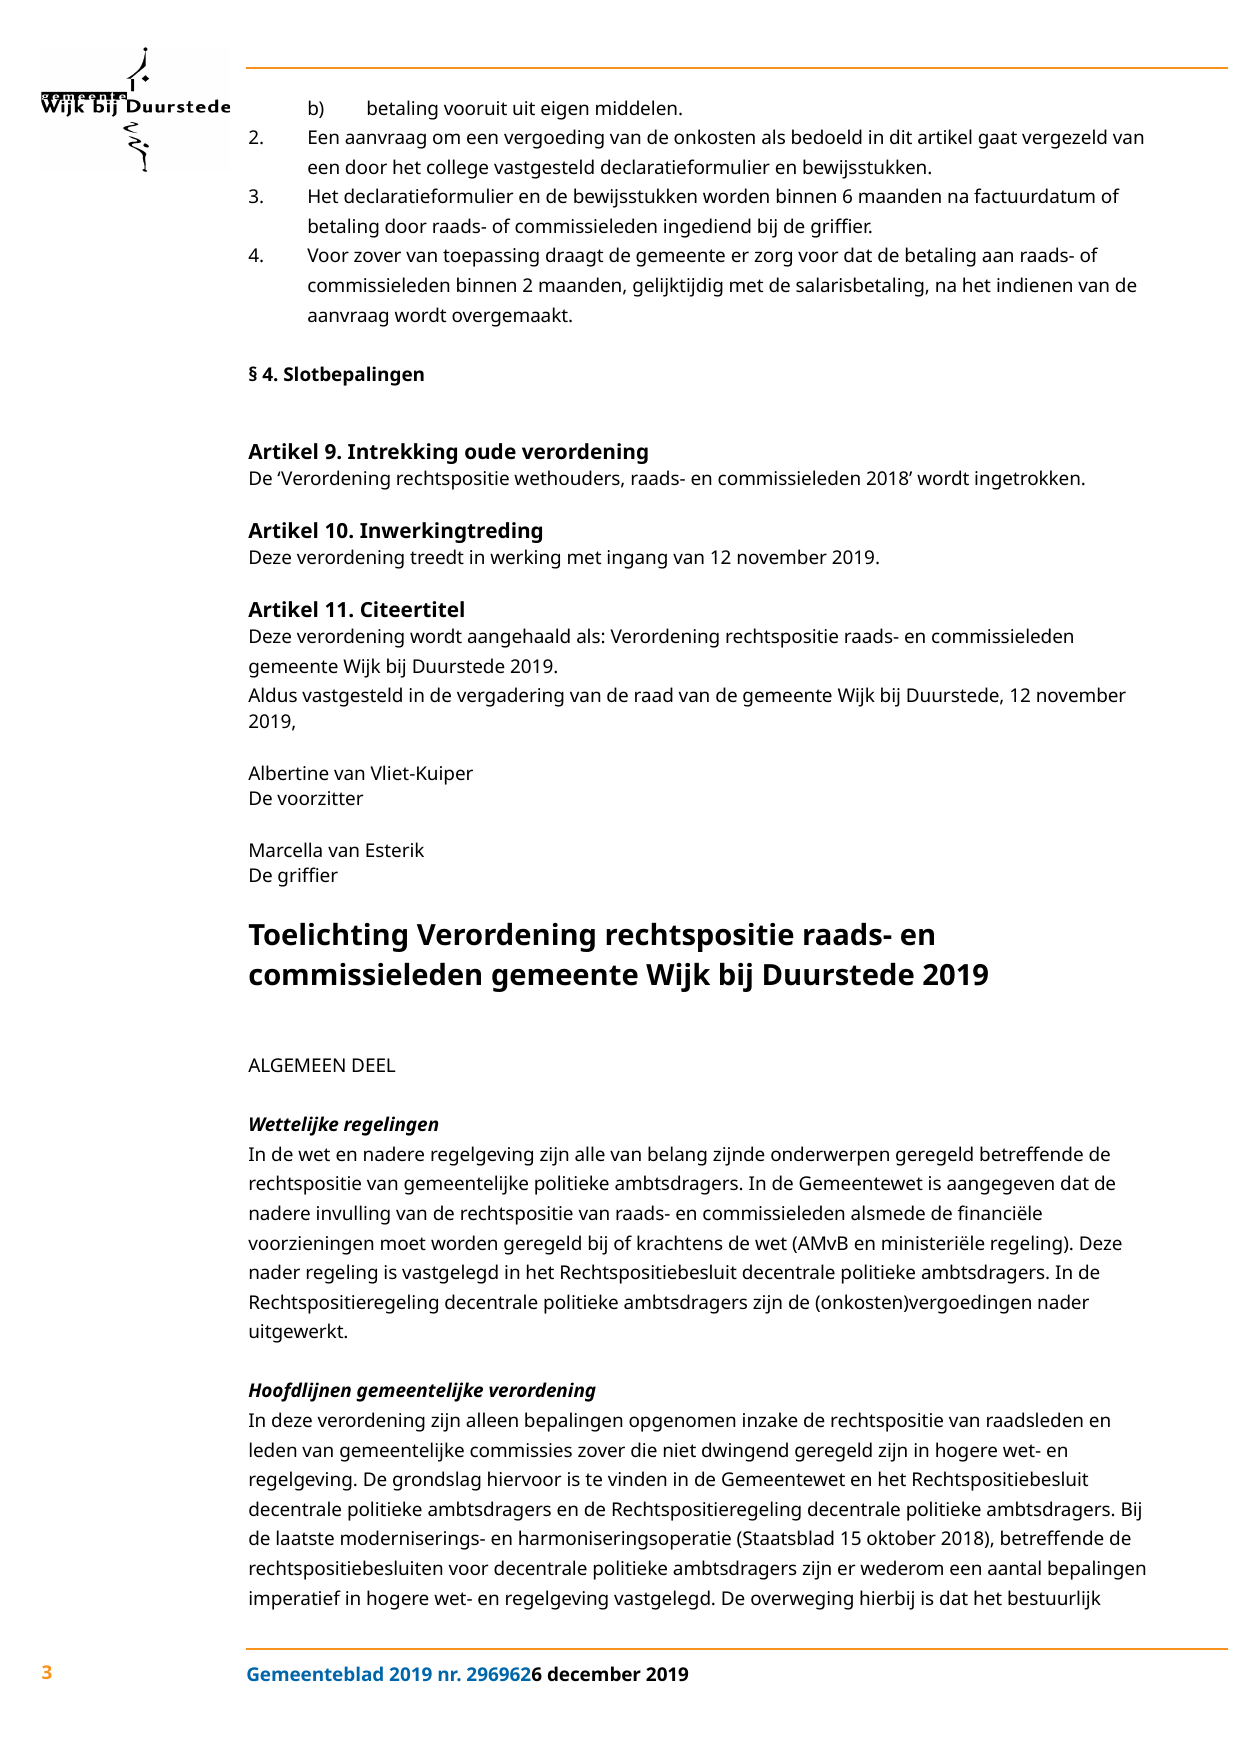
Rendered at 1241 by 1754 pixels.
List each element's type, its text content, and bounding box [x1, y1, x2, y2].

list Voor zover van toepassing draagt de gemeente er zorg voor dat de betaling aan raads- of commissieleden binnen 2 maanden, gelijktijdig met de salarisbetaling, na het indienen van de aanvraag wordt overgemaakt. [248, 243, 1152, 328]
text De griffier [248, 863, 1152, 888]
text De ‘Verordening rechtspositie wethouders, raads- en commissieleden 2018’ wordt ingetrokken. [248, 466, 1152, 491]
text Deze verordening treedt in werking met ingang van 12 november 2019. [248, 544, 1152, 570]
text Hoofdlijnen gemeentelijke verordening [248, 1378, 1152, 1403]
text Deze verordening wordt aangehaald als: Verordening rechtspositie raads- en commissieleden gemeente Wijk bij Duurstede 2019. [248, 623, 1152, 679]
text Wettelijke regelingen [248, 1111, 1152, 1137]
text § 4. Slotbepalingen [248, 361, 1152, 387]
text In deze verordening zijn alleen bepalingen opgenomen inzake de rechtspositie van raadsleden en leden van gemeentelijke commissies zover die niet dwingend geregeld zijn in hogere wet- en regelgeving. De grondslag hiervoor is te vinden in de Gemeentewet en het Rechtspositiebesluit decentrale politieke ambtsdragers en de Rechtspositieregeling decentrale politieke ambtsdragers. Bij de laatste moderniserings- en harmoniseringsoperatie (Staatsblad 15 oktober 2018), betreffende de rechtspositiebesluiten voor decentrale politieke ambtsdragers zijn er wederom een aantal bepalingen imperatief in hogere wet- en regelgeving vastgelegd. De overweging hierbij is dat het bestuurlijk [248, 1407, 1152, 1610]
text Albertine van Vliet-Kuiper [248, 760, 1152, 785]
list betaling vooruit uit eigen middelen. [307, 95, 1152, 121]
text De voorzitter [248, 785, 1152, 811]
picture [41, 47, 231, 172]
list Een aanvraag om een vergoeding van de onkosten als bedoeld in dit artikel gaat vergezeld van een door het college vastgesteld declaratieformulier en bewijsstukken. [248, 124, 1152, 180]
text Toelichting Verordening rechtspositie raads- en commissieleden gemeente Wijk bij Duurstede 2019 [248, 914, 1152, 993]
text Marcella van Esterik [248, 837, 1152, 863]
text In de wet en nadere regelgeving zijn alle van belang zijnde onderwerpen geregeld betreffende de rechtspositie van gemeentelijke politieke ambtsdragers. In de Gemeentewet is aangegeven dat de nadere invulling van de rechtspositie van raads- en commissieleden alsmede de financiële voorzieningen moet worden geregeld bij of krachtens de wet (AMvB en ministeriële regeling). Deze nader regeling is vastgelegd in het Rechtspositiebesluit decentrale politieke ambtsdragers. In de Rechtspositieregeling decentrale politieke ambtsdragers zijn de (onkosten)vergoedingen nader uitgewerkt. [248, 1141, 1152, 1344]
text Artikel 11. Citeertitel [248, 595, 1152, 623]
text Artikel 10. Inwerkingtreding [248, 516, 1152, 544]
text ALGEMEEN DEEL [248, 1052, 1152, 1078]
text Artikel 9. Intrekking oude verordening [248, 437, 1152, 466]
list Het declaratieformulier en de bewijsstukken worden binnen 6 maanden na factuurdatum of betaling door raads- of commissieleden ingediend bij de griffier. [248, 183, 1152, 239]
text Aldus vastgesteld in de vergadering van de raad van de gemeente Wijk bij Duurstede, 12 november 2019, [248, 682, 1152, 734]
